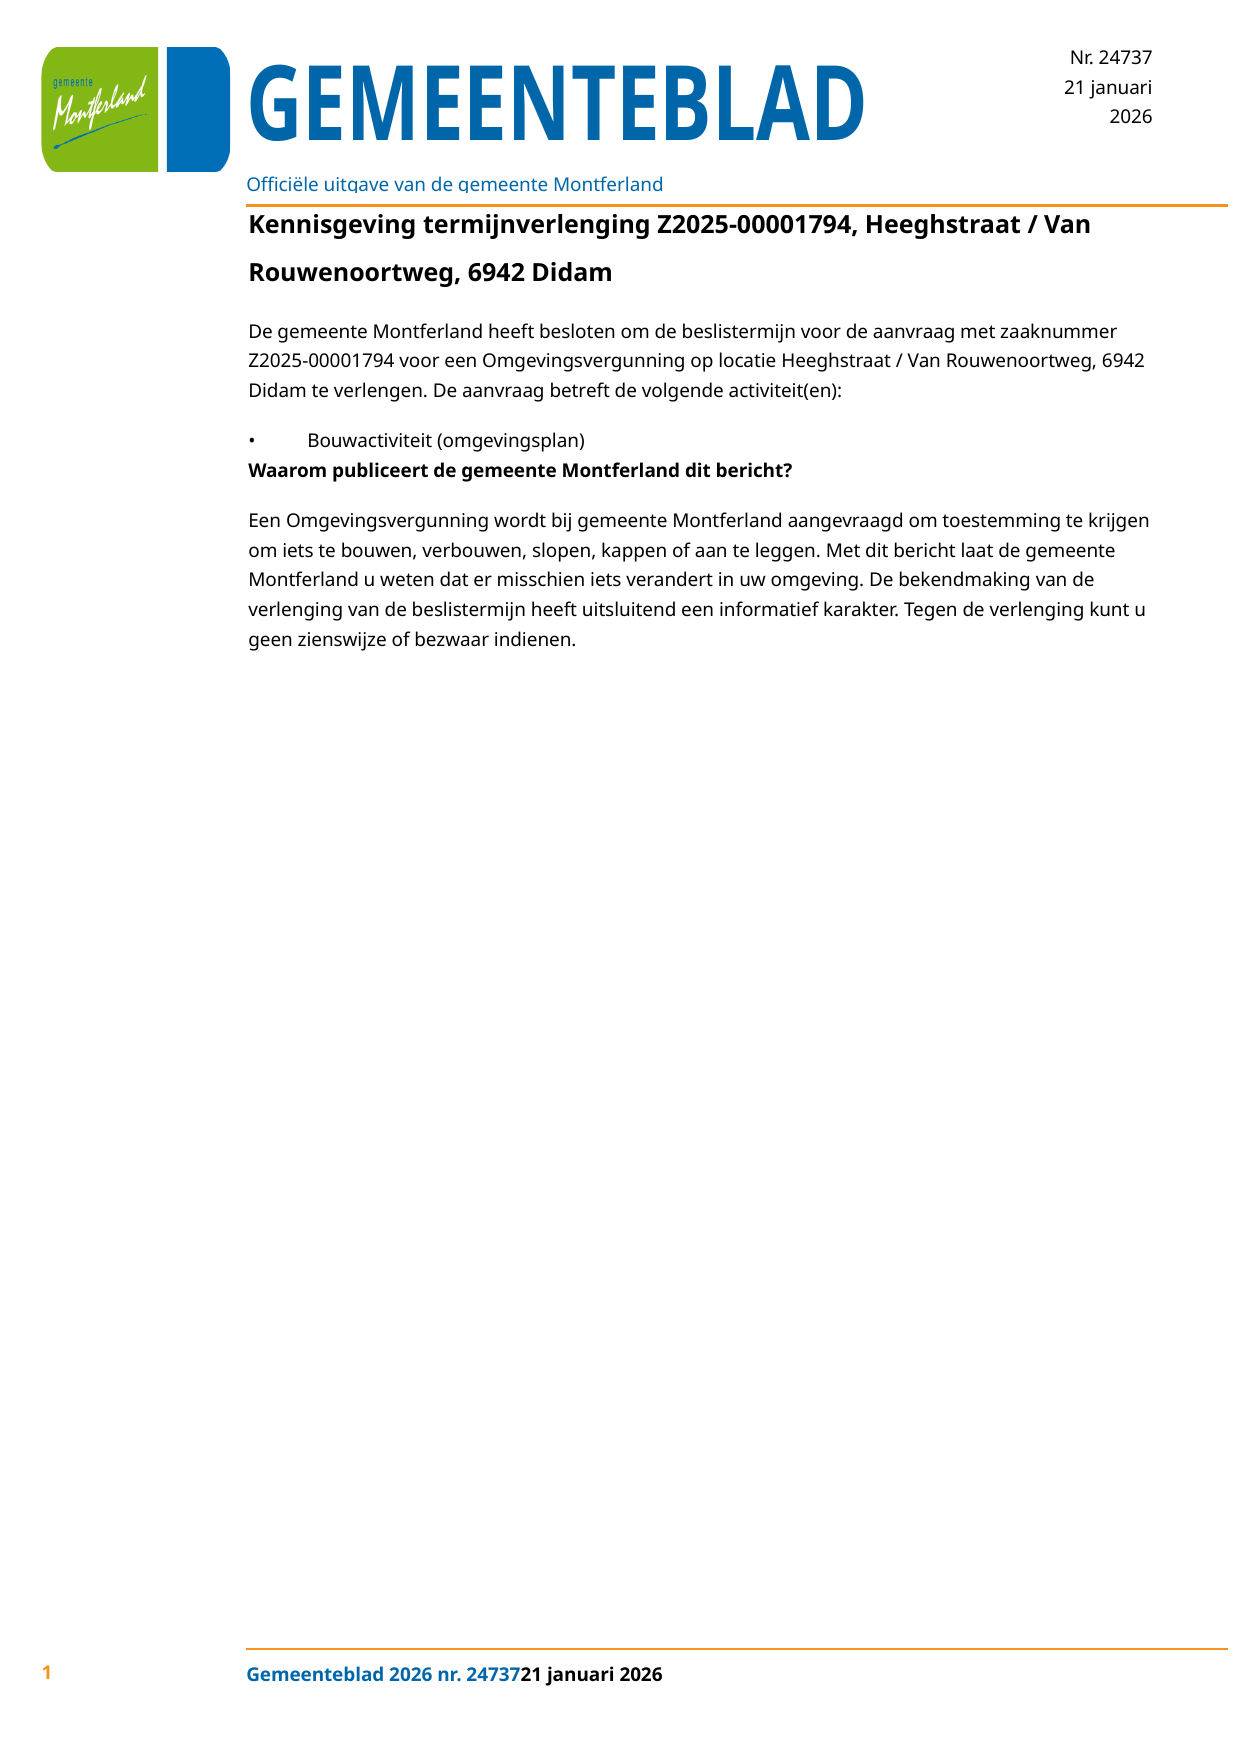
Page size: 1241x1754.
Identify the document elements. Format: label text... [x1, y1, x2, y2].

list Bouwactiviteit (omgevingsplan) [248, 427, 1152, 453]
text Een Omgevingsvergunning wordt bij gemeente Montferland aangevraagd om toestemming te krijgen om iets te bouwen, verbouwen, slopen, kappen of aan te leggen. Met dit bericht laat de gemeente Montferland u weten dat er misschien iets verandert in uw omgeving. De bekendmaking van de verlenging van de beslistermijn heeft uitsluitend een informatief karakter. Tegen de verlenging kunt u geen zienswijze of bezwaar indienen. [248, 507, 1152, 652]
picture [41, 47, 231, 172]
text Kennisgeving termijnverlenging Z2025-00001794, Heeghstraat / Van Rouwenoortweg, 6942 Didam [248, 207, 1152, 288]
text Waarom publiceert de gemeente Montferland dit bericht? [248, 457, 1152, 483]
text De gemeente Montferland heeft besloten om de beslistermijn voor de aanvraag met zaaknummer Z2025-00001794 voor een Omgevingsvergunning op locatie Heeghstraat / Van Rouwenoortweg, 6942 Didam te verlengen. De aanvraag betreft de volgende activiteit(en): [248, 318, 1152, 403]
